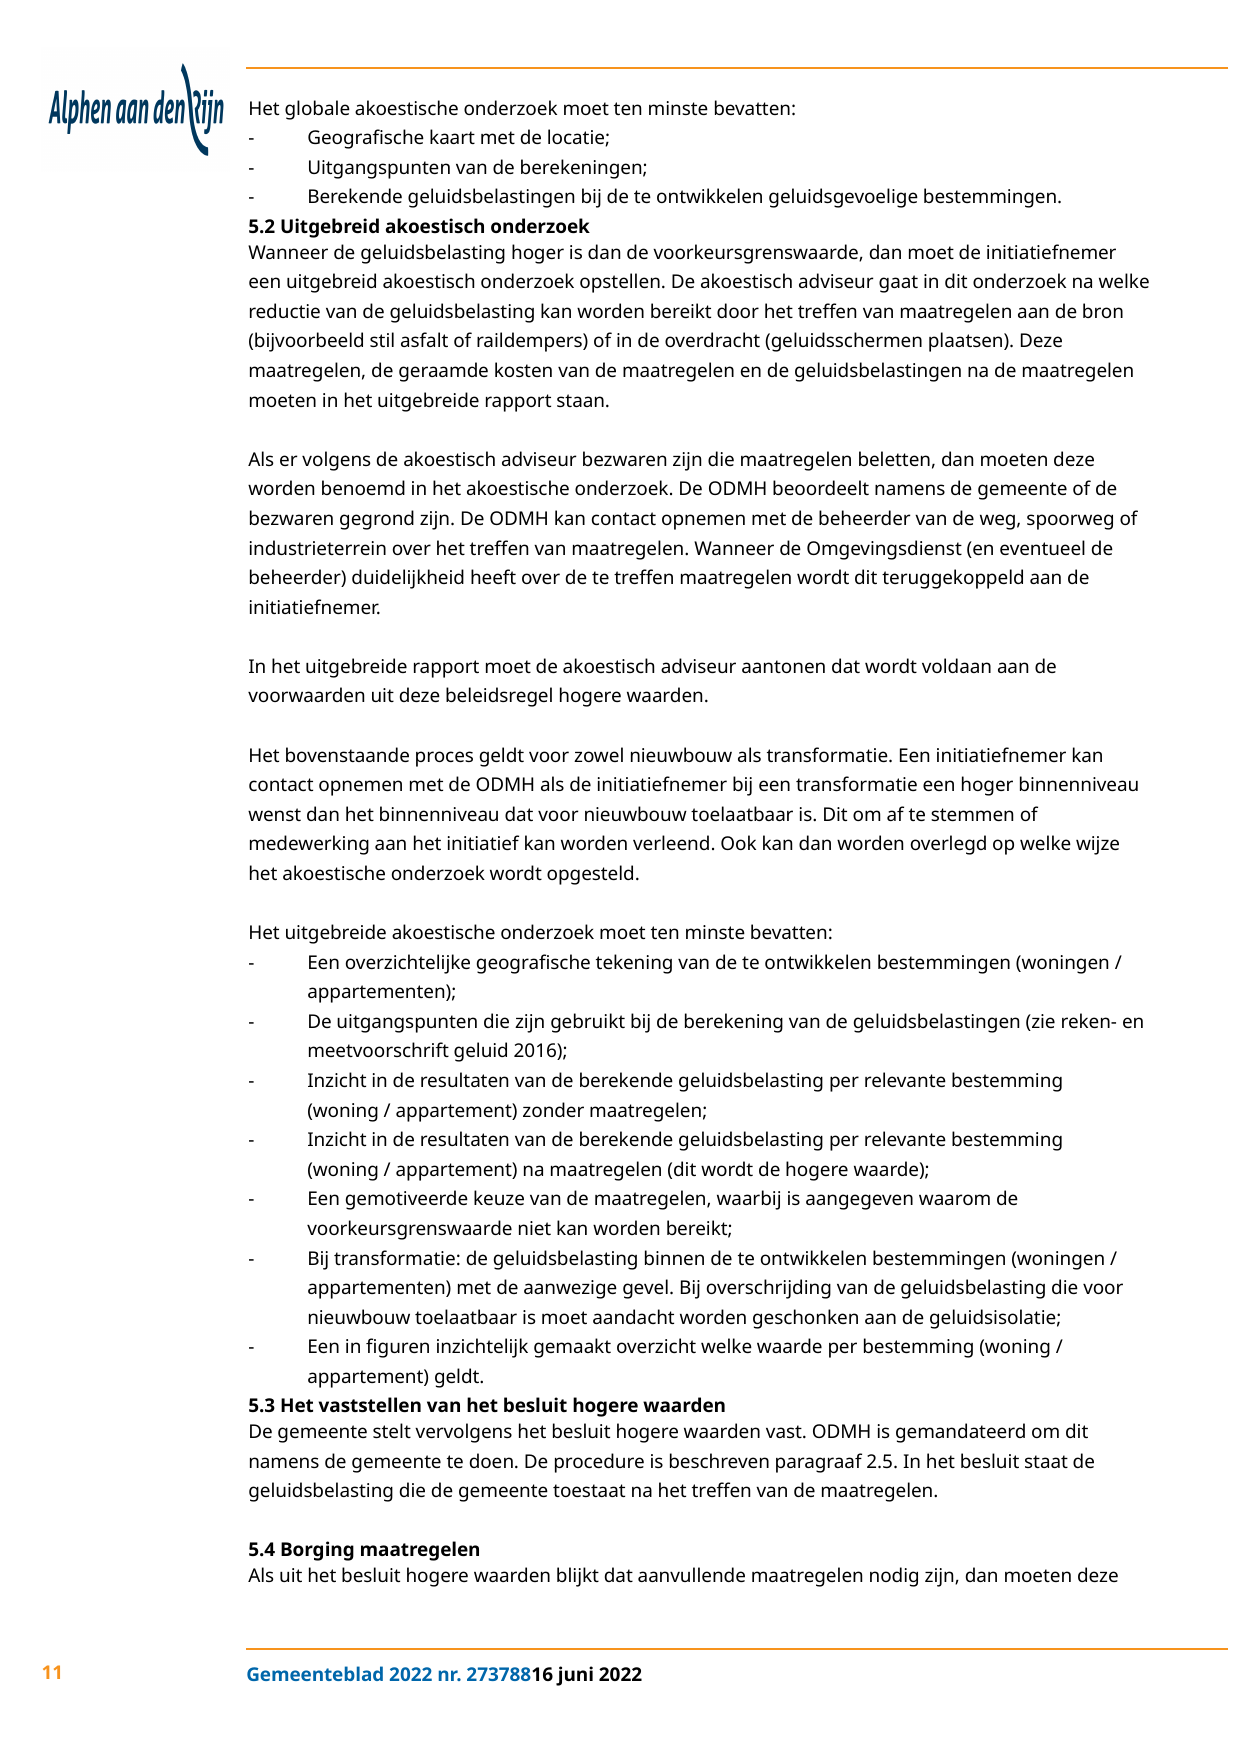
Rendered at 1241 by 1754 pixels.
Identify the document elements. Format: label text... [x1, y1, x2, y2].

list Een in figuren inzichtelijk gemaakt overzicht welke waarde per bestemming (woning / appartement) geldt. [248, 1333, 1152, 1389]
list Bij transformatie: de geluidsbelasting binnen de te ontwikkelen bestemmingen (woningen / appartementen) met de aanwezige gevel. Bij overschrijding van de geluidsbelasting die voor nieuwbouw toelaatbaar is moet aandacht worden geschonken aan de geluidsisolatie; [248, 1245, 1152, 1329]
text 5.4 Borging maatregelen [248, 1537, 1152, 1562]
text Als uit het besluit hogere waarden blijkt dat aanvullende maatregelen nodig zijn, dan moeten deze [248, 1562, 1152, 1588]
text Het uitgebreide akoestische onderzoek moet ten minste bevatten: [248, 919, 1152, 945]
list Een gemotiveerde keuze van de maatregelen, waarbij is aangegeven waarom de voorkeursgrenswaarde niet kan worden bereikt; [248, 1186, 1152, 1241]
list Een overzichtelijke geografische tekening van de te ontwikkelen bestemmingen (woningen / appartementen); [248, 949, 1152, 1004]
text In het uitgebreide rapport moet de akoestisch adviseur aantonen dat wordt voldaan aan de voorwaarden uit deze beleidsregel hogere waarden. [248, 653, 1152, 708]
text 5.2 Uitgebreid akoestisch onderzoek [248, 213, 1152, 239]
text De gemeente stelt vervolgens het besluit hogere waarden vast. ODMH is gemandateerd om dit namens de gemeente te doen. De procedure is beschreven paragraaf 2.5. In het besluit staat de geluidsbelasting die de gemeente toestaat na het treffen van de maatregelen. [248, 1418, 1152, 1503]
list De uitgangspunten die zijn gebruikt bij de berekening van de geluidsbelastingen (zie reken- en meetvoorschrift geluid 2016); [248, 1008, 1152, 1063]
list Inzicht in de resultaten van de berekende geluidsbelasting per relevante bestemming (woning / appartement) zonder maatregelen; [248, 1067, 1152, 1122]
picture [41, 47, 231, 172]
list Berekende geluidsbelastingen bij de te ontwikkelen geluidsgevoelige bestemmingen. [248, 183, 1152, 209]
list Geografische kaart met de locatie; [248, 124, 1152, 150]
list Uitgangspunten van de berekeningen; [248, 154, 1152, 180]
text 5.3 Het vaststellen van het besluit hogere waarden [248, 1393, 1152, 1418]
text Wanneer de geluidsbelasting hoger is dan de voorkeursgrenswaarde, dan moet de initiatiefnemer een uitgebreid akoestisch onderzoek opstellen. De akoestisch adviseur gaat in dit onderzoek na welke reductie van de geluidsbelasting kan worden bereikt door het treffen van maatregelen aan de bron (bijvoorbeeld stil asfalt of raildempers) of in de overdracht (geluidsschermen plaatsen). Deze maatregelen, de geraamde kosten van de maatregelen en de geluidsbelastingen na de maatregelen moeten in het uitgebreide rapport staan. [248, 239, 1152, 412]
text Als er volgens de akoestisch adviseur bezwaren zijn die maatregelen beletten, dan moeten deze worden benoemd in het akoestische onderzoek. De ODMH beoordeelt namens de gemeente of de bezwaren gegrond zijn. De ODMH kan contact opnemen met de beheerder van de weg, spoorweg of industrieterrein over het treffen van maatregelen. Wanneer de Omgevingsdienst (en eventueel de beheerder) duidelijkheid heeft over de te treffen maatregelen wordt dit teruggekoppeld aan de initiatiefnemer. [248, 446, 1152, 619]
list Inzicht in de resultaten van de berekende geluidsbelasting per relevante bestemming (woning / appartement) na maatregelen (dit wordt de hogere waarde); [248, 1126, 1152, 1182]
text Het globale akoestische onderzoek moet ten minste bevatten: [248, 95, 1152, 121]
text Het bovenstaande proces geldt voor zowel nieuwbouw als transformatie. Een initiatiefnemer kan contact opnemen met de ODMH als de initiatiefnemer bij een transformatie een hoger binnenniveau wenst dan het binnenniveau dat voor nieuwbouw toelaatbaar is. Dit om af te stemmen of medewerking aan het initiatief kan worden verleend. Ook kan dan worden overlegd op welke wijze het akoestische onderzoek wordt opgesteld. [248, 742, 1152, 886]
